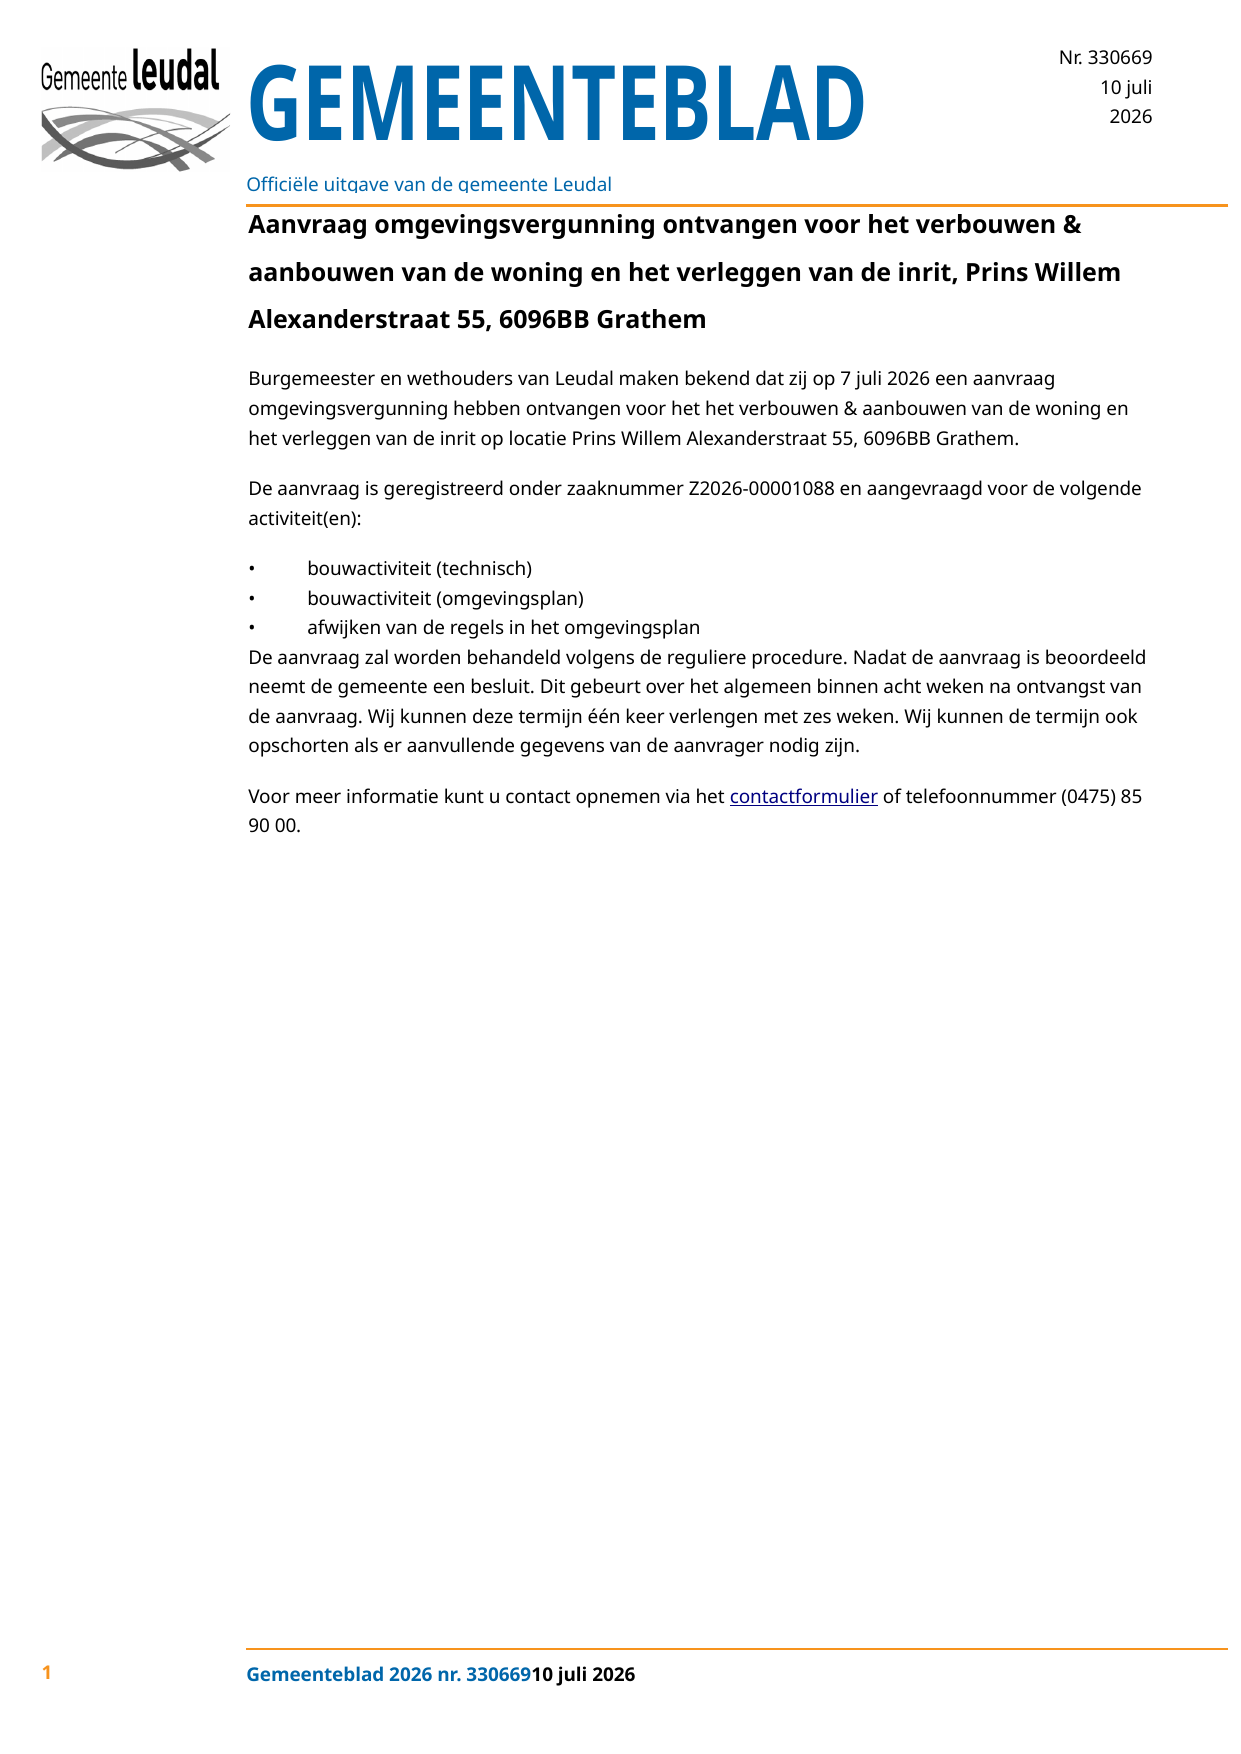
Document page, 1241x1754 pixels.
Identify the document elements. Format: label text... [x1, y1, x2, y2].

text De aanvraag zal worden behandeld volgens de reguliere procedure. Nadat de aanvraag is beoordeeld neemt de gemeente een besluit. Dit gebeurt over het algemeen binnen acht weken na ontvangst van de aanvraag. Wij kunnen deze termijn één keer verlengen met zes weken. Wij kunnen de termijn ook opschorten als er aanvullende gegevens van de aanvrager nodig zijn. [248, 644, 1152, 758]
text Aanvraag omgevingsvergunning ontvangen voor het verbouwen & aanbouwen van de woning en het verleggen van de inrit, Prins Willem Alexanderstraat 55, 6096BB Grathem [248, 207, 1152, 336]
list afwijken van de regels in het omgevingsplan [248, 614, 1152, 640]
picture [41, 47, 231, 172]
text Voor meer informatie kunt u contact opnemen via het contactformulier of telefoonnummer (0475) 85 90 00. [248, 783, 1152, 838]
text De aanvraag is geregistreerd onder zaaknummer Z2026-00001088 en aangevraagd voor de volgende activiteit(en): [248, 475, 1152, 530]
list bouwactiviteit (technisch) [248, 555, 1152, 581]
list bouwactiviteit (omgevingsplan) [248, 585, 1152, 610]
text Burgemeester en wethouders van Leudal maken bekend dat zij op 7 juli 2026 een aanvraag omgevingsvergunning hebben ontvangen voor het het verbouwen & aanbouwen van de woning en het verleggen van de inrit op locatie Prins Willem Alexanderstraat 55, 6096BB Grathem. [248, 366, 1152, 450]
